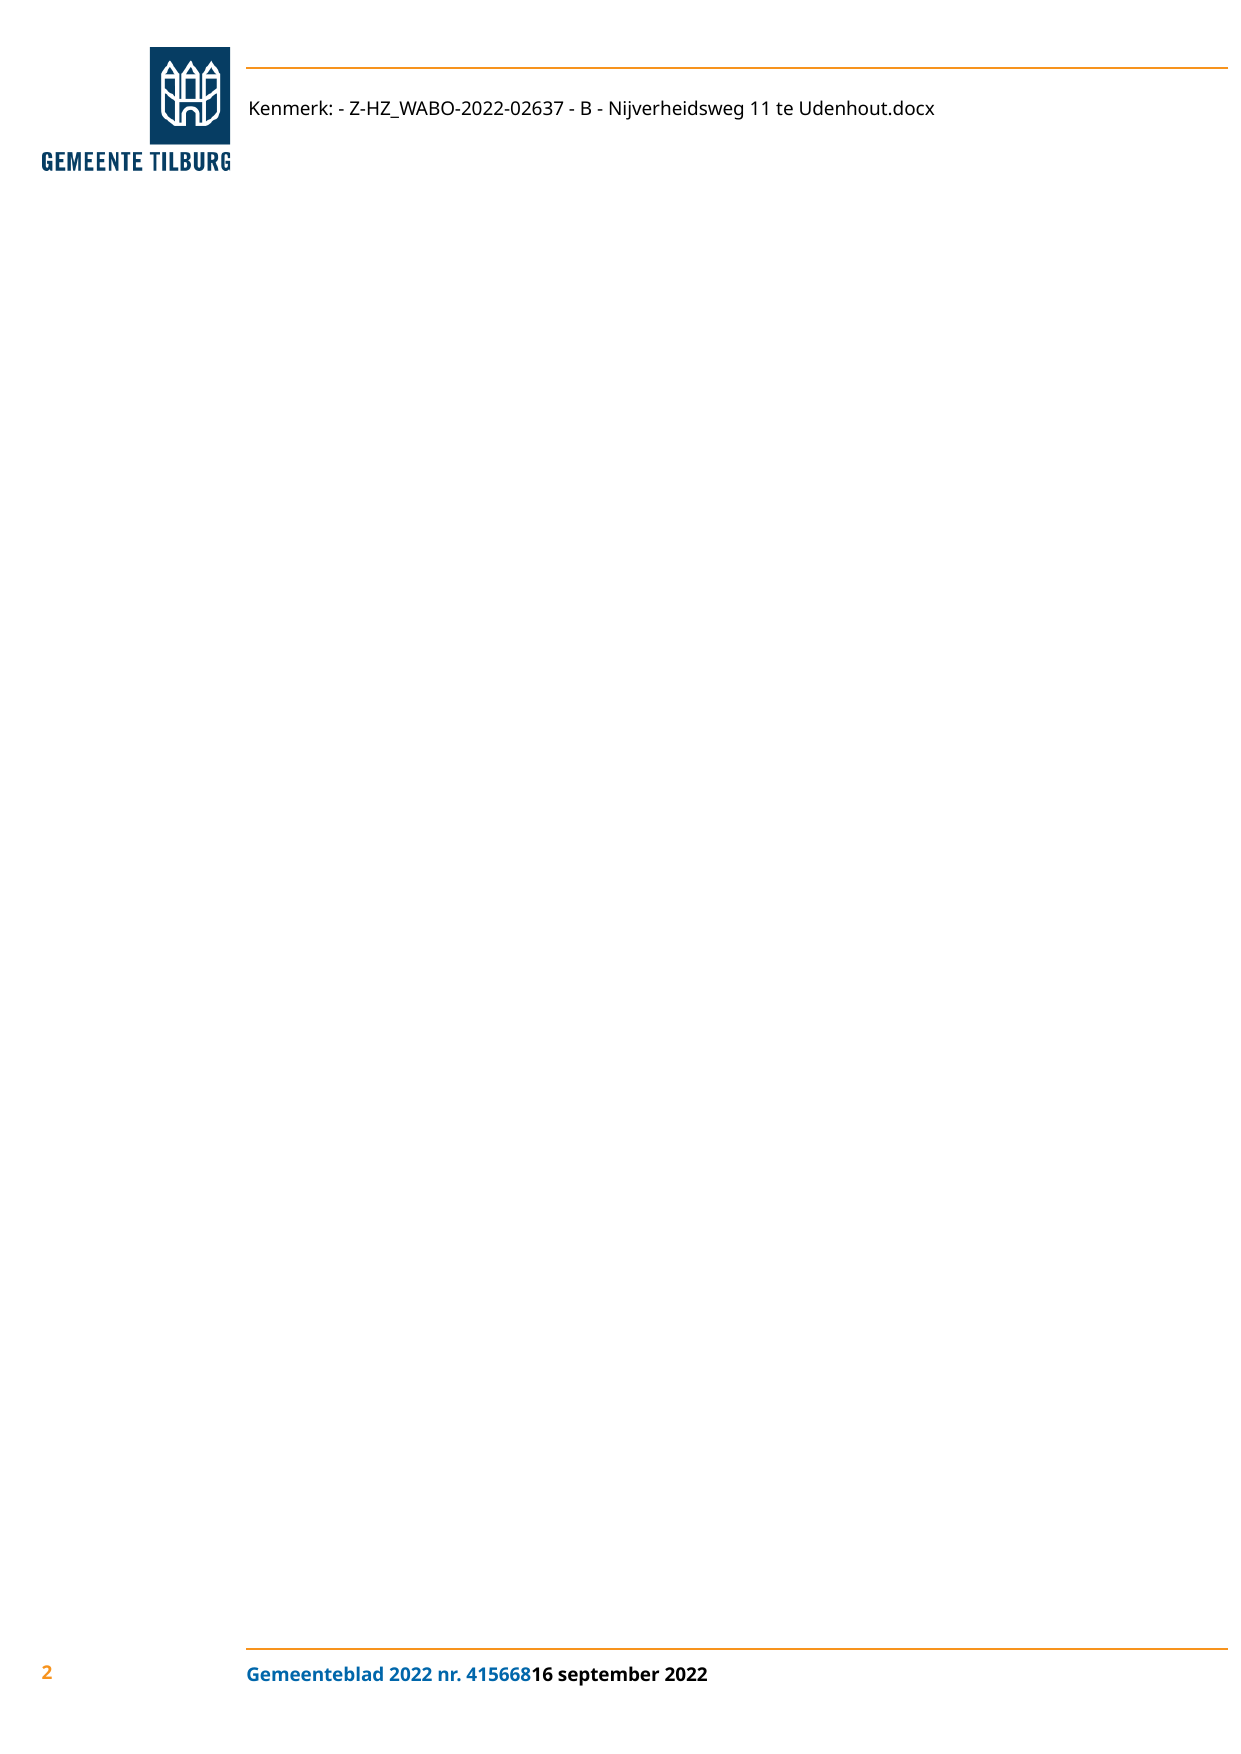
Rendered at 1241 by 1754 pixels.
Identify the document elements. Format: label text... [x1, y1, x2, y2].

picture [41, 47, 231, 172]
text Kenmerk: - Z-HZ_WABO-2022-02637 - B - Nijverheidsweg 11 te Udenhout.docx [248, 95, 1152, 121]
